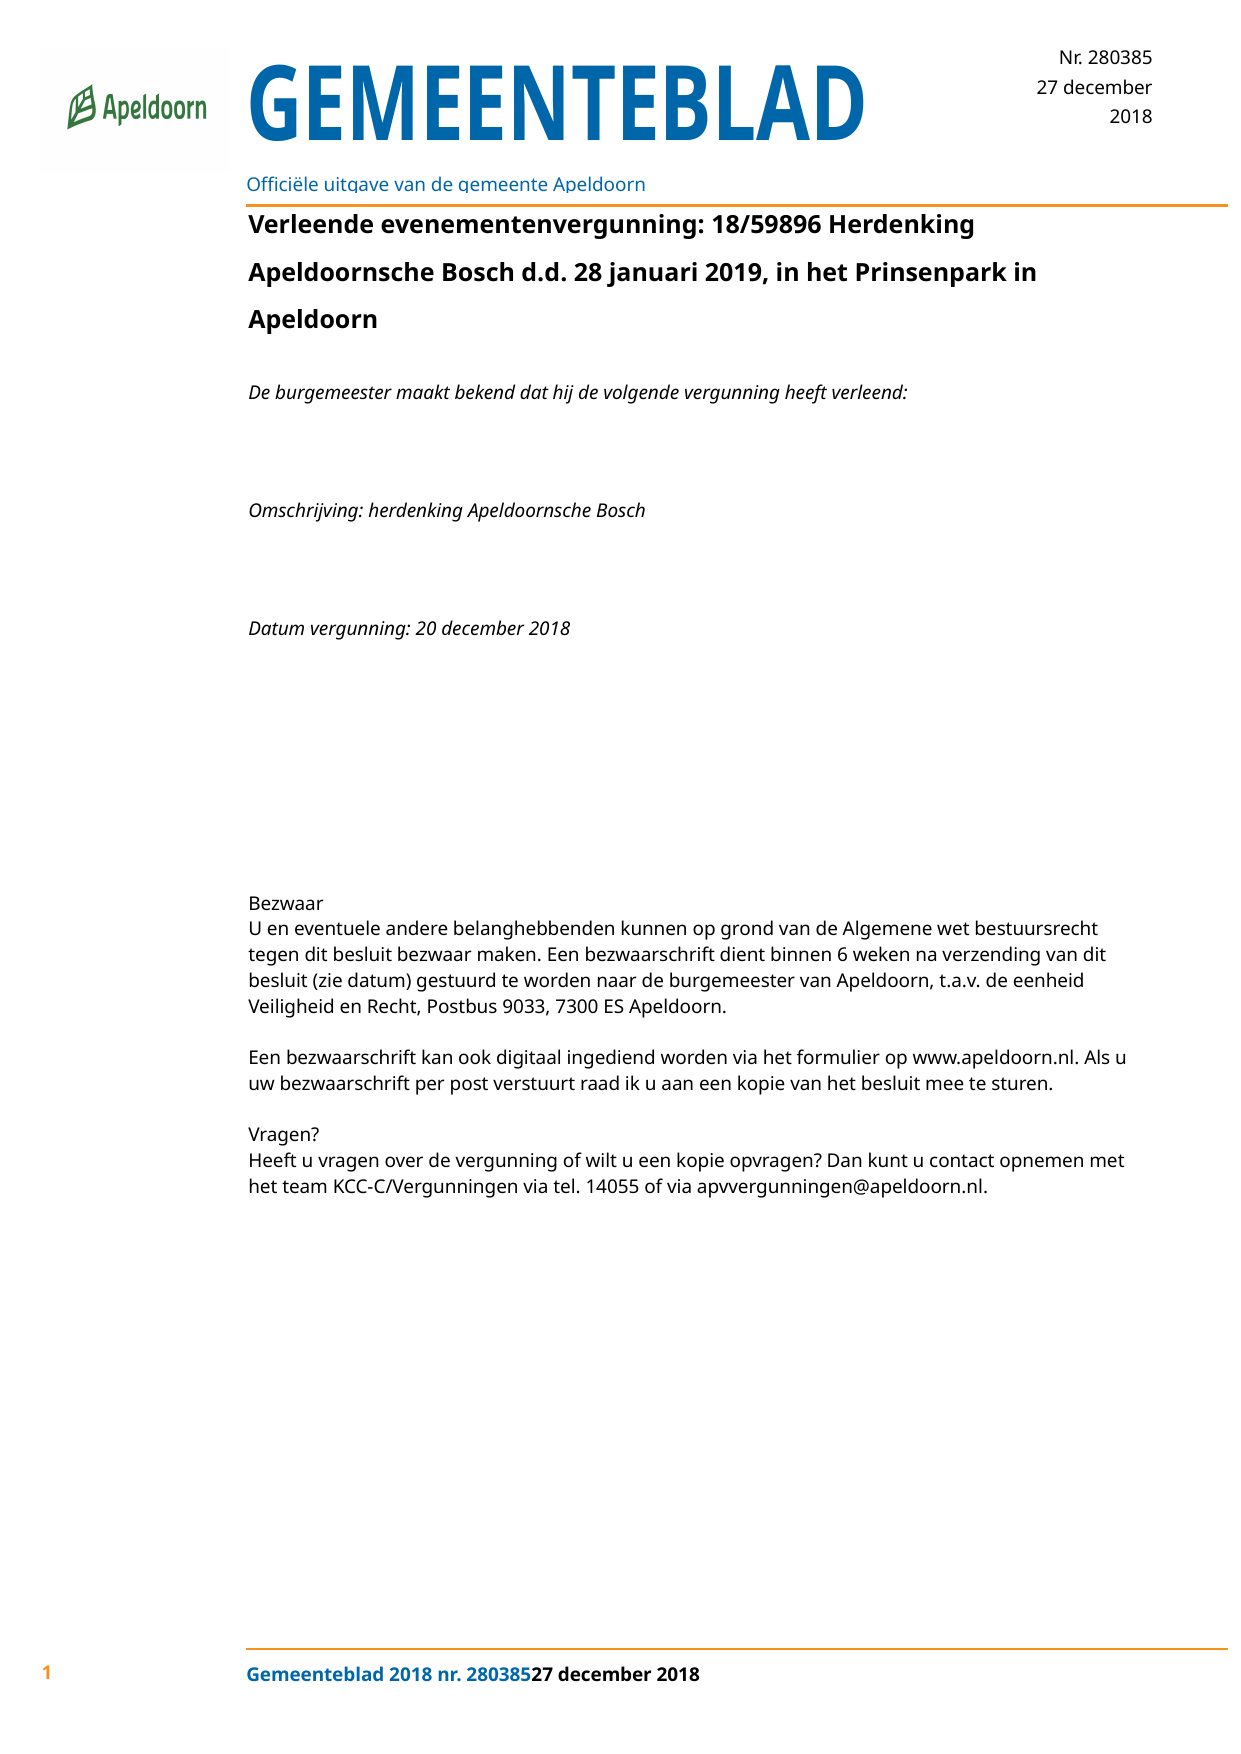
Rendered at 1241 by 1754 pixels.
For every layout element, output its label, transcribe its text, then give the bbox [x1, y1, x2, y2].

text Datum vergunning: 20 december 2018 [248, 615, 1152, 640]
text De burgemeester maakt bekend dat hij de volgende vergunning heeft verleend: [248, 379, 1152, 405]
text Verleende evenementenvergunning: 18/59896 Herdenking Apeldoornsche Bosch d.d. 28 januari 2019, in het Prinsenpark in Apeldoorn [248, 207, 1152, 336]
text Een bezwaarschrift kan ook digitaal ingediend worden via het formulier op www.apeldoorn.nl. Als u uw bezwaarschrift per post verstuurt raad ik u aan een kopie van het besluit mee te sturen. [248, 1044, 1152, 1096]
picture [41, 47, 231, 172]
text Heeft u vragen over de vergunning of wilt u een kopie opvragen? Dan kunt u contact opnemen met het team KCC-C/Vergunningen via tel. 14055 of via apvvergunningen@apeldoorn.nl. [248, 1147, 1152, 1199]
text Bezwaar [248, 890, 1152, 916]
text Vragen? [248, 1121, 1152, 1147]
text U en eventuele andere belanghebbenden kunnen op grond van de Algemene wet bestuursrecht tegen dit besluit bezwaar maken. Een bezwaarschrift dient binnen 6 weken na verzending van dit besluit (zie datum) gestuurd te worden naar de burgemeester van Apeldoorn, t.a.v. de eenheid Veiligheid en Recht, Postbus 9033, 7300 ES Apeldoorn. [248, 916, 1152, 1018]
text Omschrijving: herdenking Apeldoornsche Bosch [248, 497, 1152, 523]
